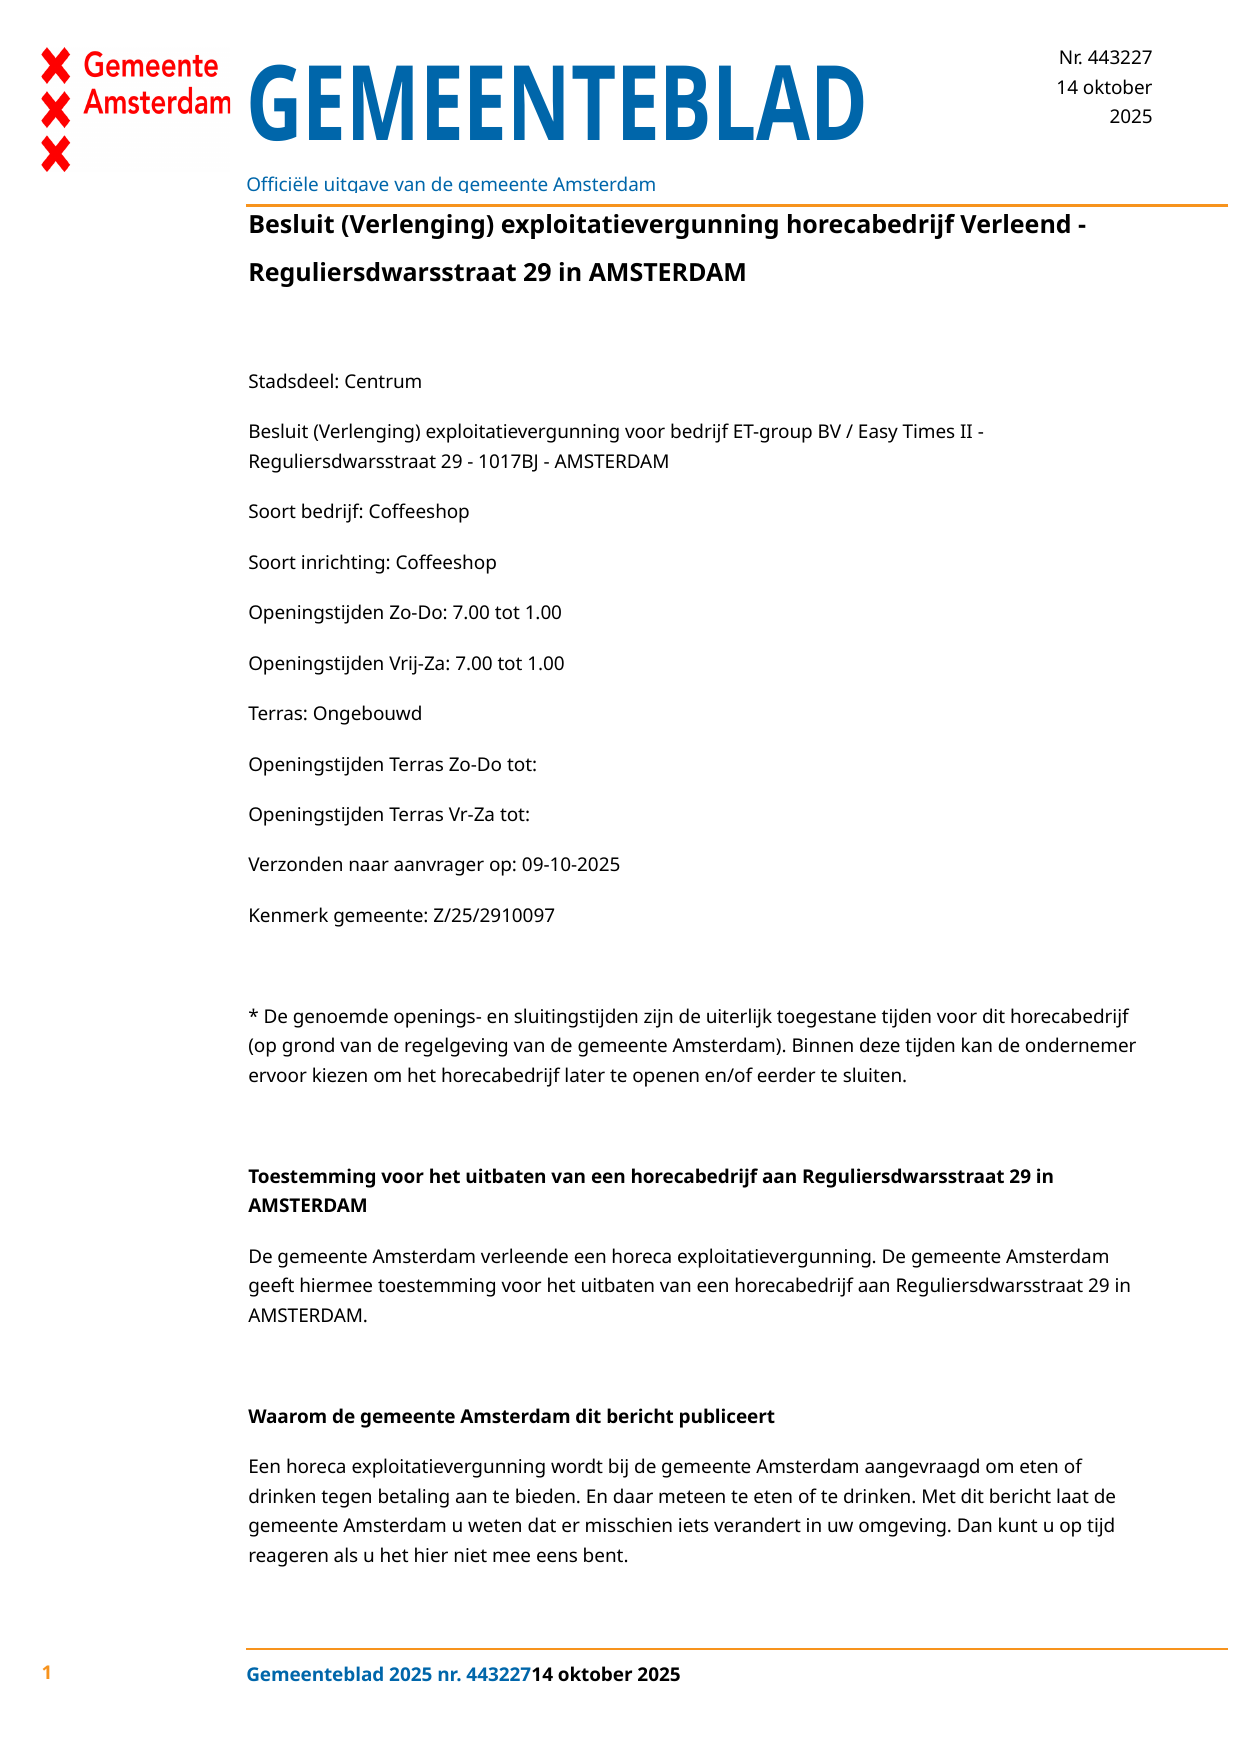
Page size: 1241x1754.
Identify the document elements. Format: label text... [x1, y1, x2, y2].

text Terras: Ongebouwd [248, 700, 1152, 726]
text Besluit (Verlenging) exploitatievergunning voor bedrijf ET-group BV / Easy Times II - Reguliersdwarsstraat 29 - 1017BJ - AMSTERDAM [248, 419, 1152, 474]
text Kenmerk gemeente: Z/25/2910097 [248, 902, 1152, 928]
text Openingstijden Terras Vr-Za tot: [248, 801, 1152, 827]
text Openingstijden Terras Zo-Do tot: [248, 751, 1152, 777]
text Soort inrichting: Coffeeshop [248, 549, 1152, 575]
picture [41, 47, 231, 172]
text Verzonden naar aanvrager op: 09-10-2025 [248, 852, 1152, 877]
text Soort bedrijf: Coffeeshop [248, 499, 1152, 524]
text Besluit (Verlenging) exploitatievergunning horecabedrijf Verleend - Reguliersdwarsstraat 29 in AMSTERDAM [248, 207, 1152, 288]
text Een horeca exploitatievergunning wordt bij de gemeente Amsterdam aangevraagd om eten of drinken tegen betaling aan te bieden. En daar meteen te eten of te drinken. Met dit bericht laat de gemeente Amsterdam u weten dat er misschien iets verandert in uw omgeving. Dan kunt u op tijd reageren als u het hier niet mee eens bent. [248, 1453, 1152, 1568]
text Toestemming voor het uitbaten van een horecabedrijf aan Reguliersdwarsstraat 29 in AMSTERDAM [248, 1163, 1152, 1218]
text Waarom de gemeente Amsterdam dit bericht publiceert [248, 1403, 1152, 1429]
text De gemeente Amsterdam verleende een horeca exploitatievergunning. De gemeente Amsterdam geeft hiermee toestemming voor het uitbaten van een horecabedrijf aan Reguliersdwarsstraat 29 in AMSTERDAM. [248, 1243, 1152, 1328]
text Stadsdeel: Centrum [248, 368, 1152, 394]
text Openingstijden Zo-Do: 7.00 tot 1.00 [248, 599, 1152, 625]
text Openingstijden Vrij-Za: 7.00 tot 1.00 [248, 650, 1152, 676]
text * De genoemde openings- en sluitingstijden zijn de uiterlijk toegestane tijden voor dit horecabedrijf (op grond van de regelgeving van de gemeente Amsterdam). Binnen deze tijden kan de ondernemer ervoor kiezen om het horecabedrijf later te openen en/of eerder te sluiten. [248, 1003, 1152, 1088]
